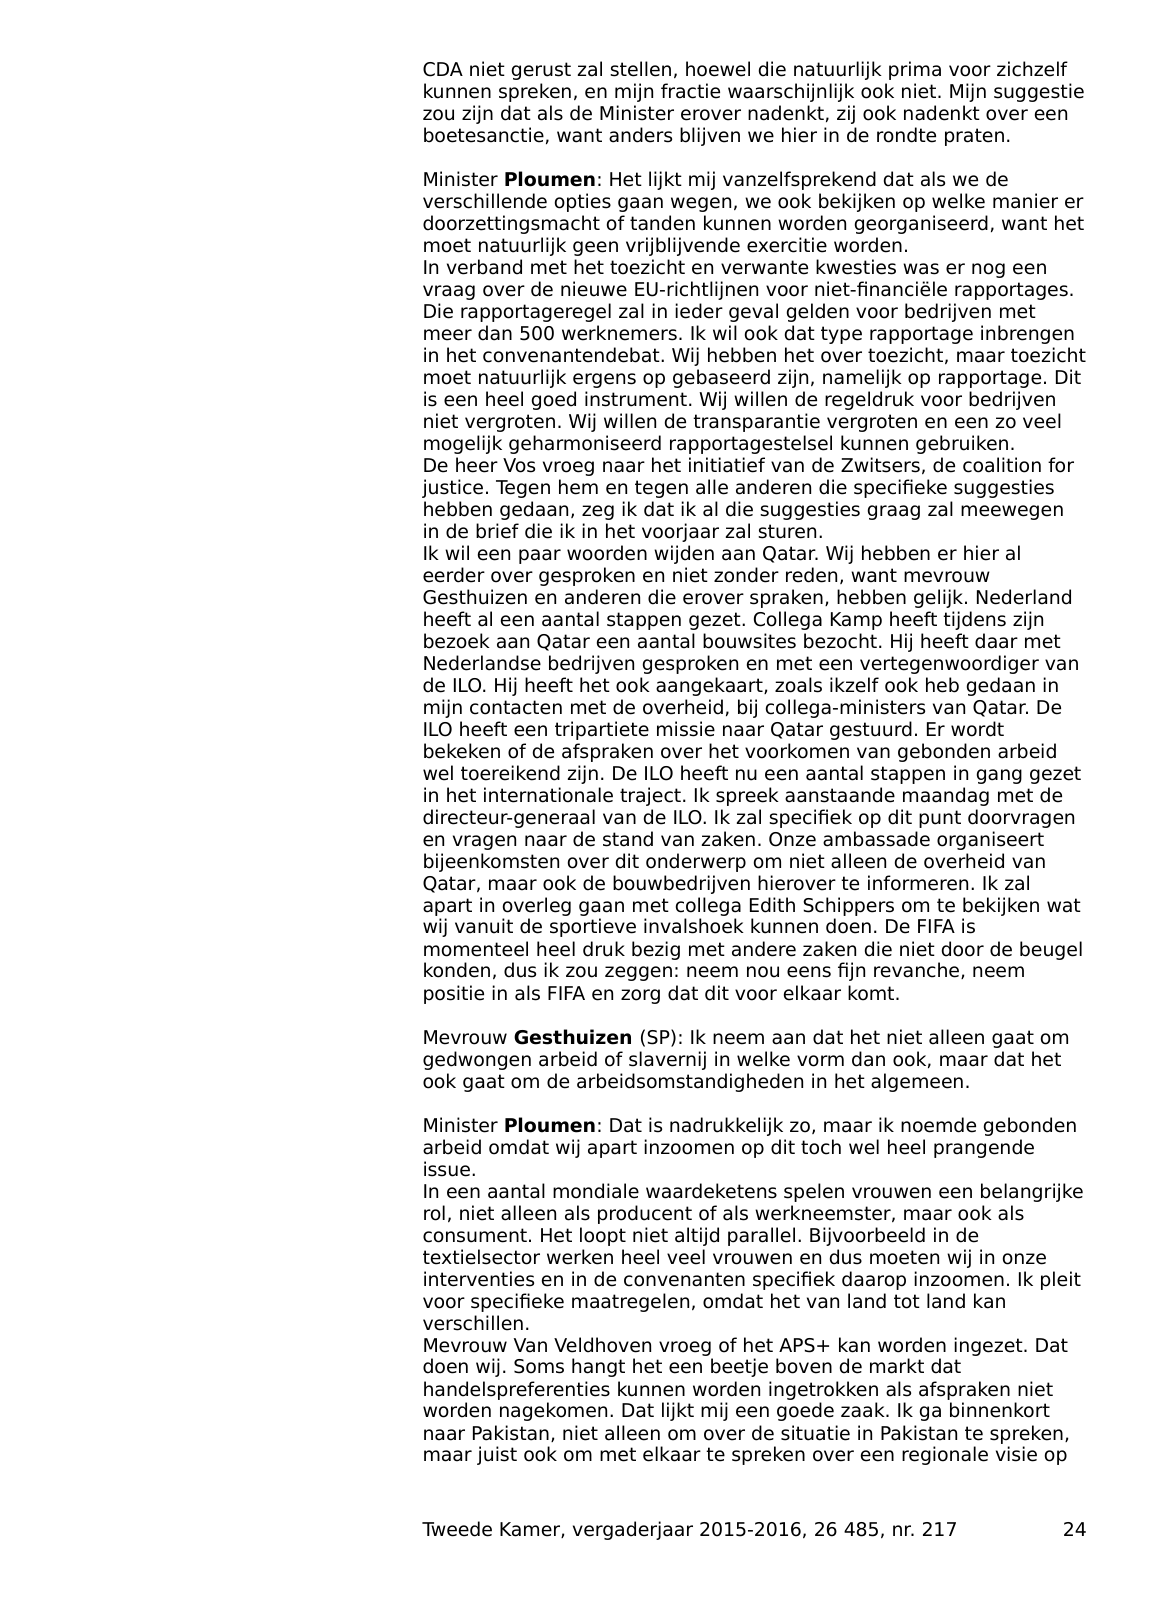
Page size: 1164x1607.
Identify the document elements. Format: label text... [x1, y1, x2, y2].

text Minister Ploumen: Het lijkt mij vanzelfsprekend dat als we de verschillende opties gaan wegen, we ook bekijken op welke manier er doorzettingsmacht of tanden kunnen worden georganiseerd, want het moet natuurlijk geen vrijblijvende exercitie worden. [422, 169, 1087, 257]
text Ik wil een paar woorden wijden aan Qatar. Wij hebben er hier al eerder over gesproken en niet zonder reden, want mevrouw Gesthuizen en anderen die erover spraken, hebben gelijk. Nederland heeft al een aantal stappen gezet. Collega Kamp heeft tijdens zijn bezoek aan Qatar een aantal bouwsites bezocht. Hij heeft daar met Nederlandse bedrijven gesproken en met een vertegenwoordiger van de ILO. Hij heeft het ook aangekaart, zoals ikzelf ook heb gedaan in mijn contacten met de overheid, bij collega-ministers van Qatar. De ILO heeft een tripartiete missie naar Qatar gestuurd. Er wordt bekeken of de afspraken over het voorkomen van gebonden arbeid wel toereikend zijn. De ILO heeft nu een aantal stappen in gang gezet in het internationale traject. Ik spreek aanstaande maandag met de directeur-generaal van de ILO. Ik zal specifiek op dit punt doorvragen en vragen naar de stand van zaken. Onze ambassade organiseert bijeenkomsten over dit onderwerp om niet alleen de overheid van Qatar, maar ook de bouwbedrijven hierover te informeren. Ik zal apart in overleg gaan met collega Edith Schippers om te bekijken wat wij vanuit de sportieve invalshoek kunnen doen. De FIFA is momenteel heel druk bezig met andere zaken die niet door de beugel konden, dus ik zou zeggen: neem nou eens fijn revanche, neem positie in als FIFA en zorg dat dit voor elkaar komt. [422, 543, 1087, 1004]
text In een aantal mondiale waardeketens spelen vrouwen een belangrijke rol, niet alleen als producent of als werkneemster, maar ook als consument. Het loopt niet altijd parallel. Bijvoorbeeld in de textielsector werken heel veel vrouwen en dus moeten wij in onze interventies en in de convenanten specifiek daarop inzoomen. Ik pleit voor specifieke maatregelen, omdat het van land tot land kan verschillen. [422, 1181, 1087, 1334]
text Mevrouw Gesthuizen (SP): Ik neem aan dat het niet alleen gaat om gedwongen arbeid of slavernij in welke vorm dan ook, maar dat het ook gaat om de arbeidsomstandigheden in het algemeen. [422, 1027, 1087, 1092]
text CDA niet gerust zal stellen, hoewel die natuurlijk prima voor zichzelf kunnen spreken, en mijn fractie waarschijnlijk ook niet. Mijn suggestie zou zijn dat als de Minister erover nadenkt, zij ook nadenkt over een boetesanctie, want anders blijven we hier in de rondte praten. [422, 59, 1087, 147]
text In verband met het toezicht en verwante kwesties was er nog een vraag over de nieuwe EU-richtlijnen voor niet-financiële rapportages. Die rapportageregel zal in ieder geval gelden voor bedrijven met meer dan 500 werknemers. Ik wil ook dat type rapportage inbrengen in het convenantendebat. Wij hebben het over toezicht, maar toezicht moet natuurlijk ergens op gebaseerd zijn, namelijk op rapportage. Dit is een heel goed instrument. Wij willen de regeldruk voor bedrijven niet vergroten. Wij willen de transparantie vergroten en een zo veel mogelijk geharmoniseerd rapportagestelsel kunnen gebruiken. [422, 257, 1087, 455]
text Mevrouw Van Veldhoven vroeg of het APS+ kan worden ingezet. Dat doen wij. Soms hangt het een beetje boven de markt dat handelspreferenties kunnen worden ingetrokken als afspraken niet worden nagekomen. Dat lijkt mij een goede zaak. Ik ga binnenkort naar Pakistan, niet alleen om over de situatie in Pakistan te spreken, maar juist ook om met elkaar te spreken over een regionale visie op [422, 1334, 1087, 1466]
text De heer Vos vroeg naar het initiatief van de Zwitsers, de coalition for justice. Tegen hem en tegen alle anderen die specifieke suggesties hebben gedaan, zeg ik dat ik al die suggesties graag zal meewegen in de brief die ik in het voorjaar zal sturen. [422, 455, 1087, 543]
text Minister Ploumen: Dat is nadrukkelijk zo, maar ik noemde gebonden arbeid omdat wij apart inzoomen op dit toch wel heel prangende issue. [422, 1115, 1087, 1181]
